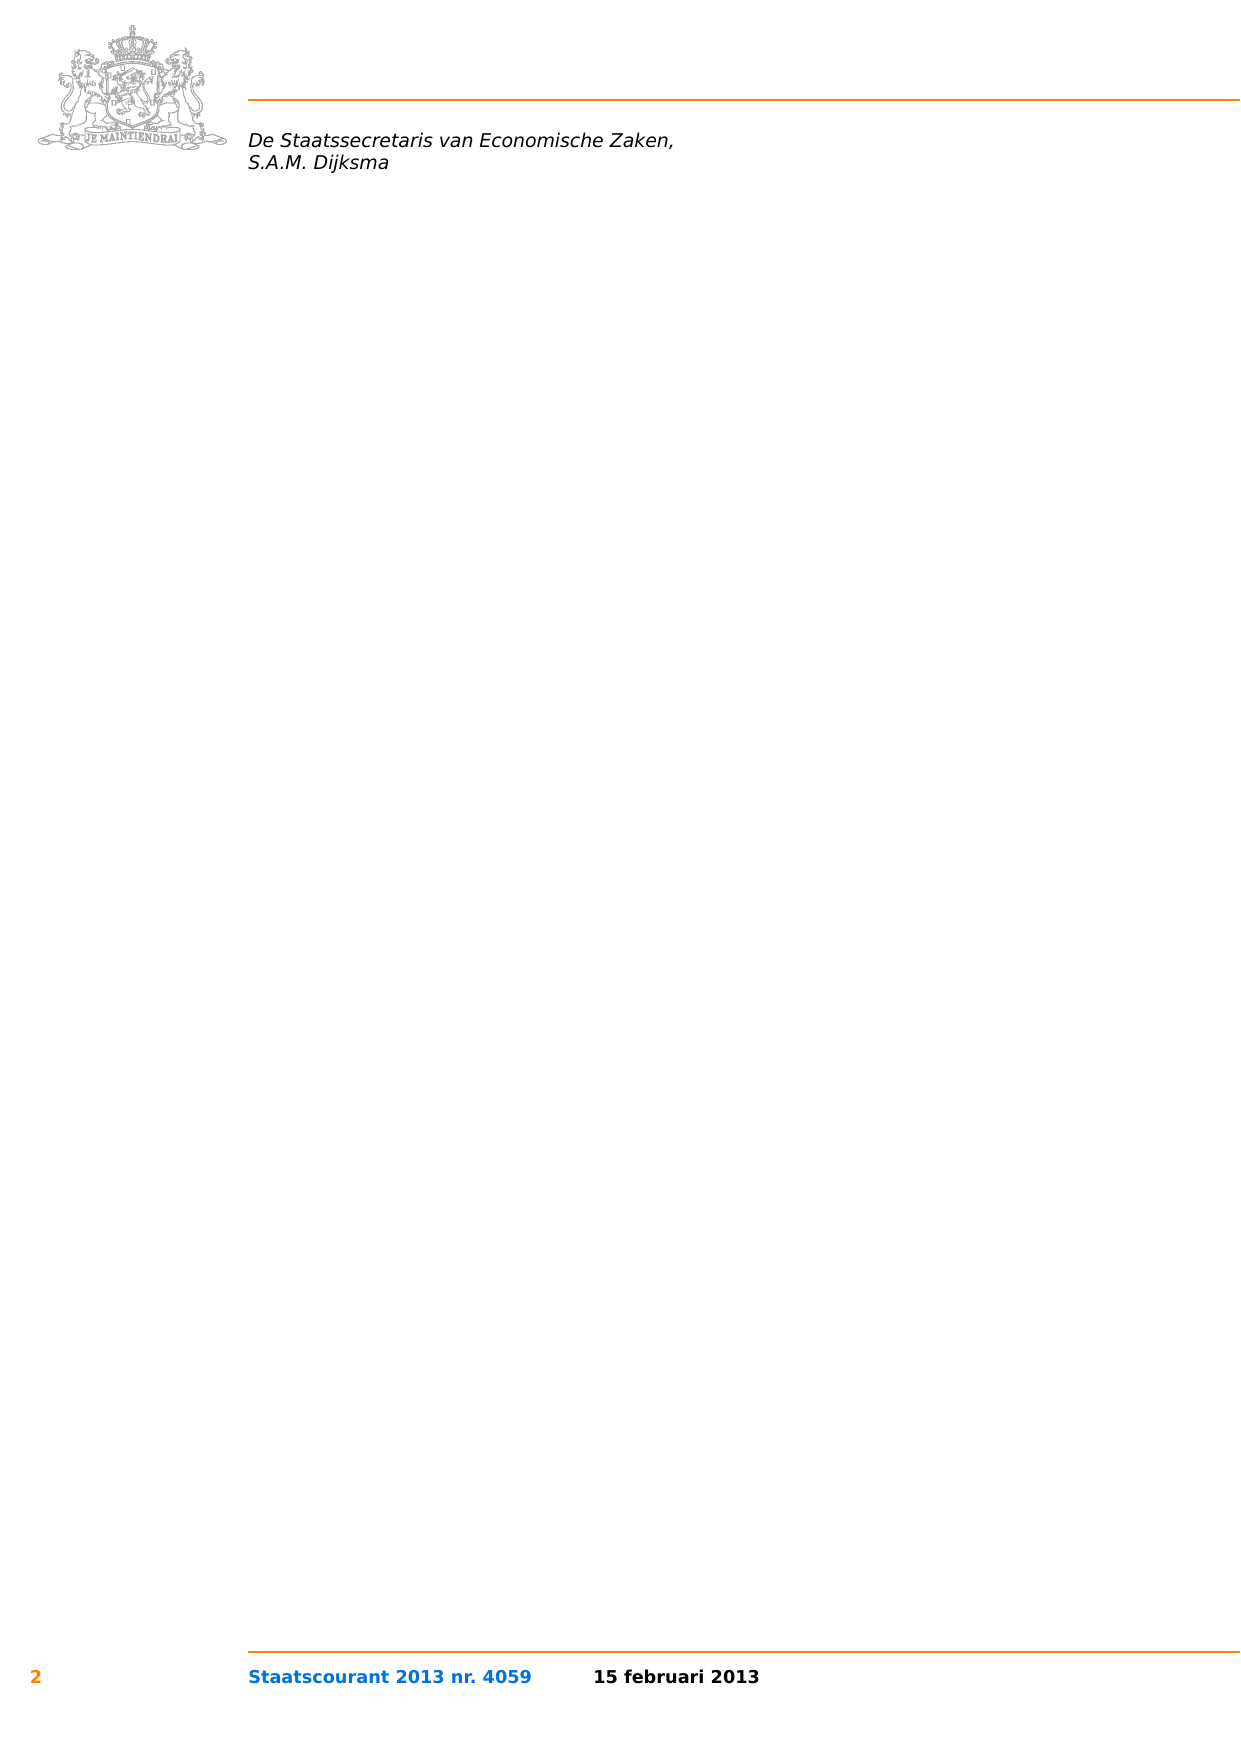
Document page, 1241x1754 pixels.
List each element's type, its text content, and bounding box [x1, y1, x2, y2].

picture [38, 25, 227, 150]
text De Staatssecretaris van Economische Zaken, S.A.M. Dijksma [248, 130, 1163, 174]
